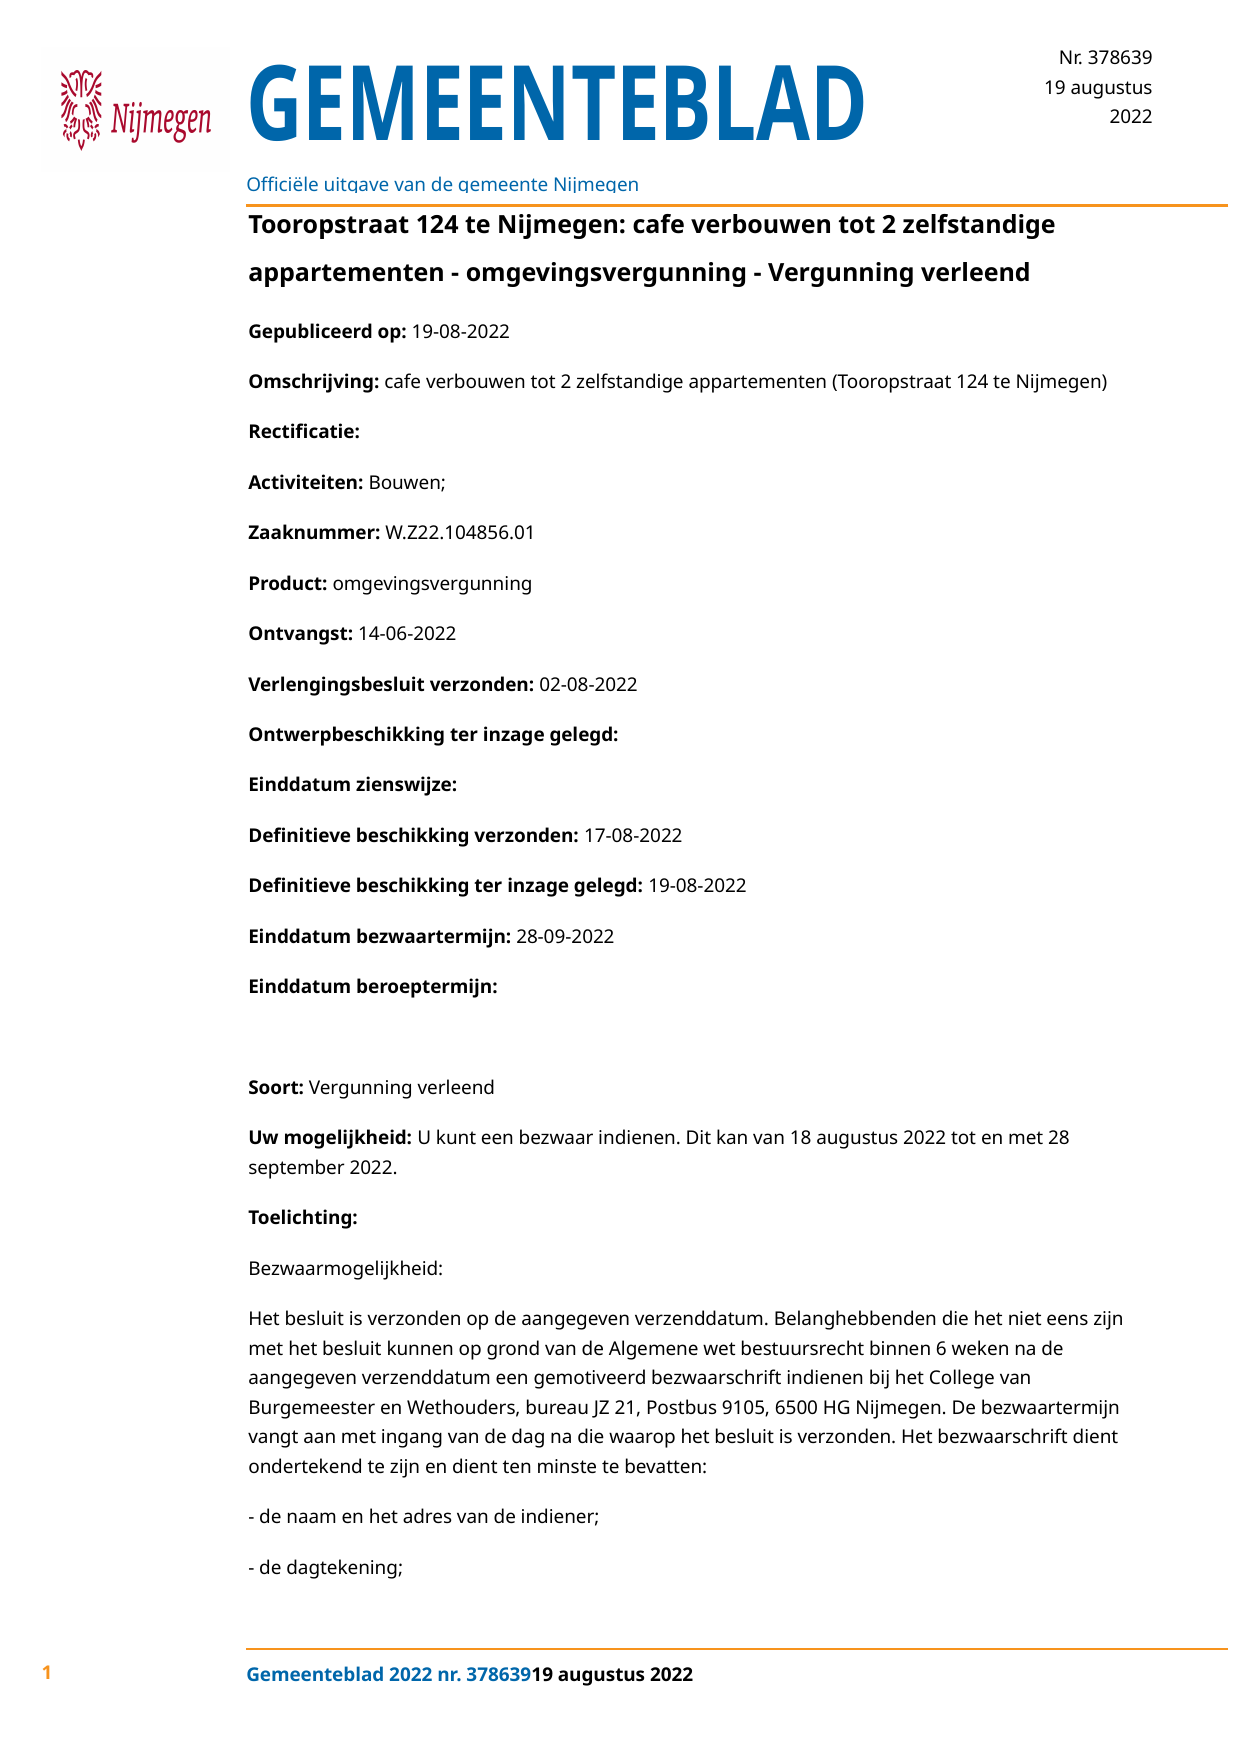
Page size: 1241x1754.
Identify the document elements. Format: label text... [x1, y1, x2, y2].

text Soort: Vergunning verleend [248, 1074, 1152, 1100]
text Einddatum zienswijze: [248, 772, 1152, 797]
text Activiteiten: Bouwen; [248, 469, 1152, 495]
text - de dagtekening; [248, 1554, 1152, 1580]
text Einddatum beroeptermijn: [248, 973, 1152, 999]
picture [41, 47, 231, 172]
text Zaaknummer: W.Z22.104856.01 [248, 519, 1152, 545]
text Toelichting: [248, 1204, 1152, 1230]
text Omschrijving: cafe verbouwen tot 2 zelfstandige appartementen (Tooropstraat 124 te Nijmegen) [248, 368, 1152, 394]
text Bezwaarmogelijkheid: [248, 1255, 1152, 1281]
text Ontwerpbeschikking ter inzage gelegd: [248, 721, 1152, 747]
text Rectificatie: [248, 419, 1152, 444]
text Definitieve beschikking ter inzage gelegd: 19-08-2022 [248, 872, 1152, 898]
text - de naam en het adres van de indiener; [248, 1504, 1152, 1529]
text Einddatum bezwaartermijn: 28-09-2022 [248, 923, 1152, 949]
text Definitieve beschikking verzonden: 17-08-2022 [248, 822, 1152, 848]
text Het besluit is verzonden op de aangegeven verzenddatum. Belanghebbenden die het niet eens zijn met het besluit kunnen op grond van de Algemene wet bestuursrecht binnen 6 weken na de aangegeven verzenddatum een gemotiveerd bezwaarschrift indienen bij het College van Burgemeester en Wethouders, bureau JZ 21, Postbus 9105, 6500 HG Nijmegen. De bezwaartermijn vangt aan met ingang van de dag na die waarop het besluit is verzonden. Het bezwaarschrift dient ondertekend te zijn en dient ten minste te bevatten: [248, 1305, 1152, 1479]
text Uw mogelijkheid: U kunt een bezwaar indienen. Dit kan van 18 augustus 2022 tot en met 28 september 2022. [248, 1124, 1152, 1180]
text Tooropstraat 124 te Nijmegen: cafe verbouwen tot 2 zelfstandige appartementen - omgevingsvergunning - Vergunning verleend [248, 207, 1152, 288]
text Gepubliceerd op: 19-08-2022 [248, 318, 1152, 344]
text Ontvangst: 14-06-2022 [248, 620, 1152, 646]
text Product: omgevingsvergunning [248, 570, 1152, 596]
text Verlengingsbesluit verzonden: 02-08-2022 [248, 671, 1152, 697]
